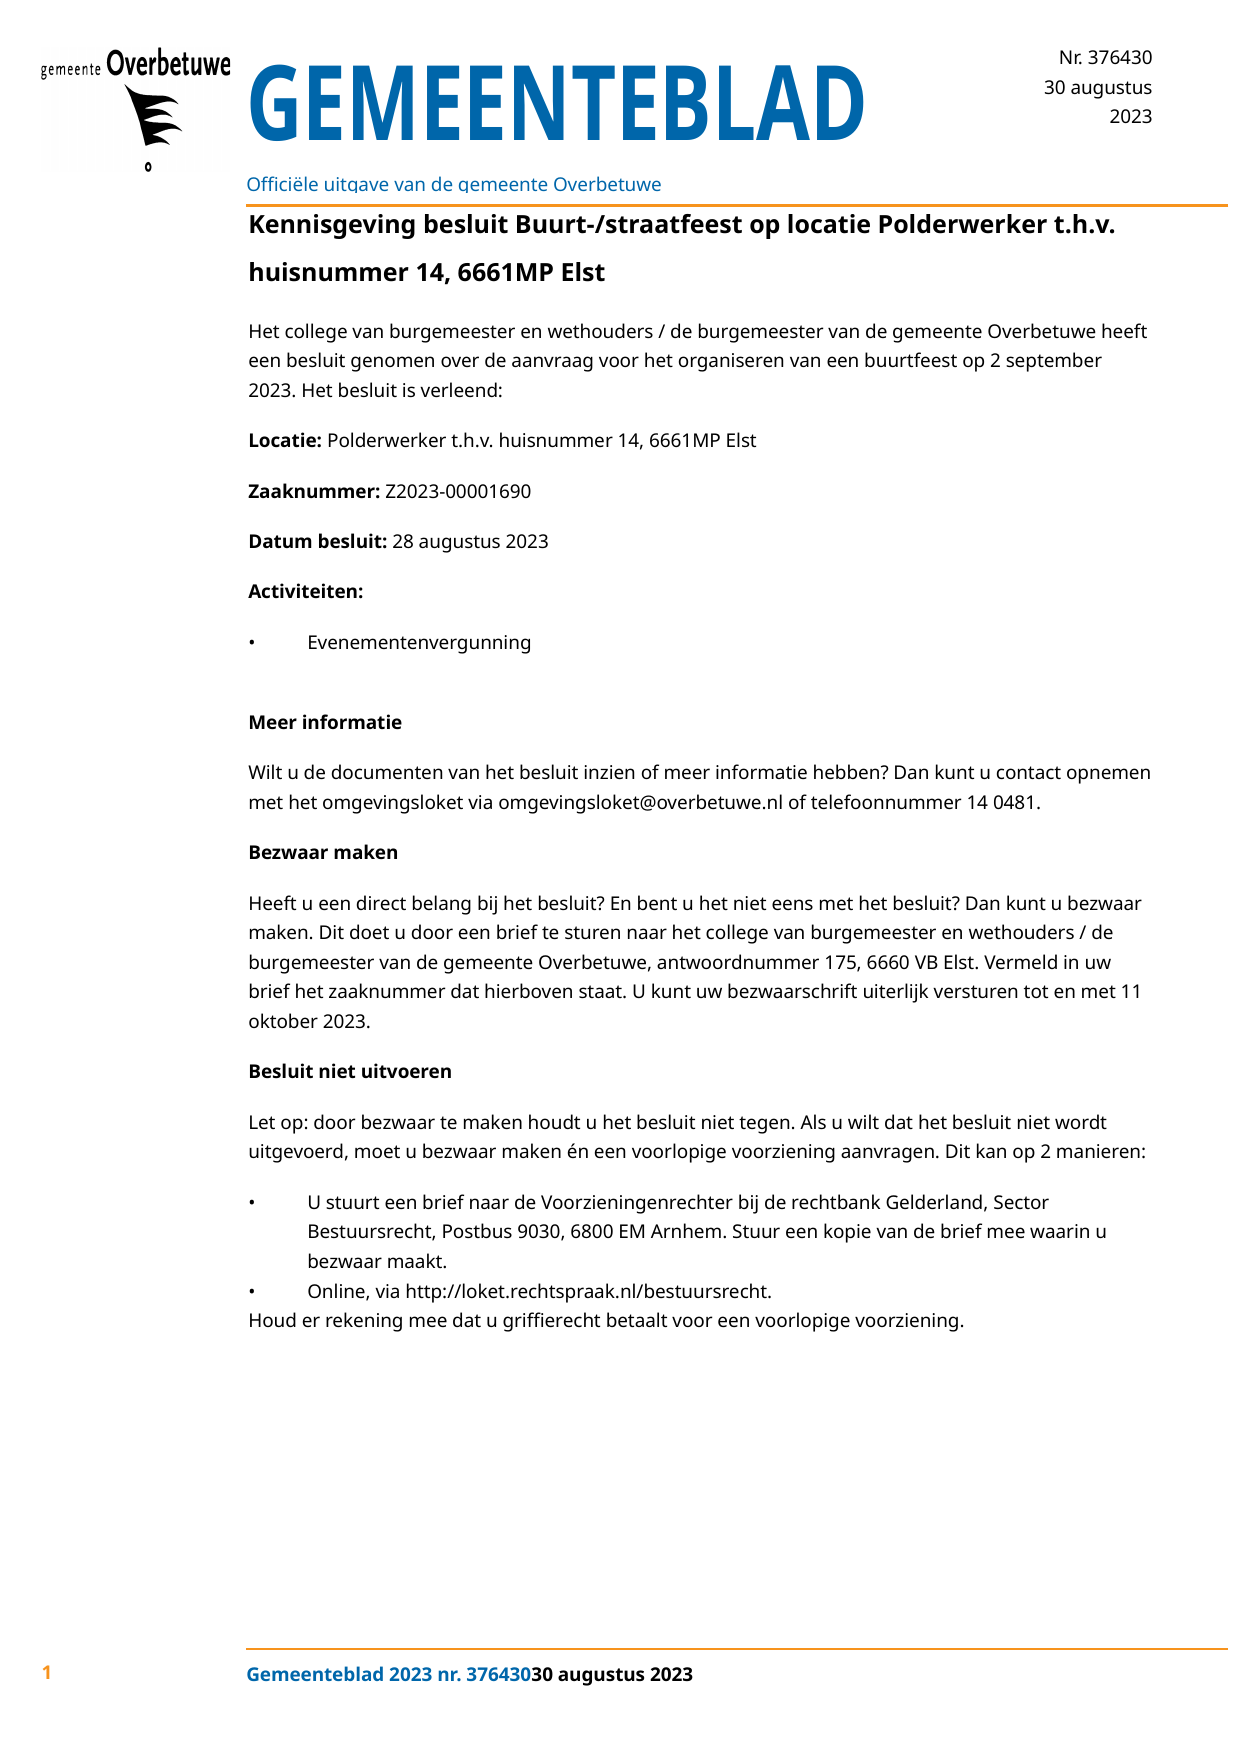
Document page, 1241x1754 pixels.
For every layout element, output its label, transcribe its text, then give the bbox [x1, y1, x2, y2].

text Meer informatie [248, 709, 1152, 735]
text Houd er rekening mee dat u griffierecht betaalt voor een voorlopige voorziening. [248, 1307, 1152, 1333]
text Heeft u een direct belang bij het besluit? En bent u het niet eens met het besluit? Dan kunt u bezwaar maken. Dit doet u door een brief te sturen naar het college van burgemeester en wethouders / de burgemeester van de gemeente Overbetuwe, antwoordnummer 175, 6660 VB Elst. Vermeld in uw brief het zaaknummer dat hierboven staat. U kunt uw bezwaarschrift uiterlijk versturen tot en met 11 oktober 2023. [248, 890, 1152, 1034]
text Besluit niet uitvoeren [248, 1059, 1152, 1084]
text Zaaknummer: Z2023-00001690 [248, 478, 1152, 504]
text Datum besluit: 28 augustus 2023 [248, 528, 1152, 554]
list U stuurt een brief naar de Voorzieningenrechter bij de rechtbank Gelderland, Sector Bestuursrecht, Postbus 9030, 6800 EM Arnhem. Stuur een kopie van de brief mee waarin u bezwaar maakt. [248, 1189, 1152, 1274]
picture [41, 47, 231, 172]
text Wilt u de documenten van het besluit inzien of meer informatie hebben? Dan kunt u contact opnemen met het omgevingsloket via omgevingsloket@overbetuwe.nl of telefoonnummer 14 0481. [248, 759, 1152, 815]
list Online, via http://loket.rechtspraak.nl/bestuursrecht. [248, 1278, 1152, 1304]
text Kennisgeving besluit Buurt-/straatfeest op locatie Polderwerker t.h.v. huisnummer 14, 6661MP Elst [248, 207, 1152, 288]
text Het college van burgemeester en wethouders / de burgemeester van de gemeente Overbetuwe heeft een besluit genomen over de aanvraag voor het organiseren van een buurtfeest op 2 september 2023. Het besluit is verleend: [248, 318, 1152, 403]
list Evenementenvergunning [248, 629, 1152, 655]
text Locatie: Polderwerker t.h.v. huisnummer 14, 6661MP Elst [248, 427, 1152, 453]
text Let op: door bezwaar te maken houdt u het besluit niet tegen. Als u wilt dat het besluit niet wordt uitgevoerd, moet u bezwaar maken én een voorlopige voorziening aanvragen. Dit kan op 2 manieren: [248, 1109, 1152, 1164]
text Bezwaar maken [248, 839, 1152, 865]
text Activiteiten: [248, 579, 1152, 604]
